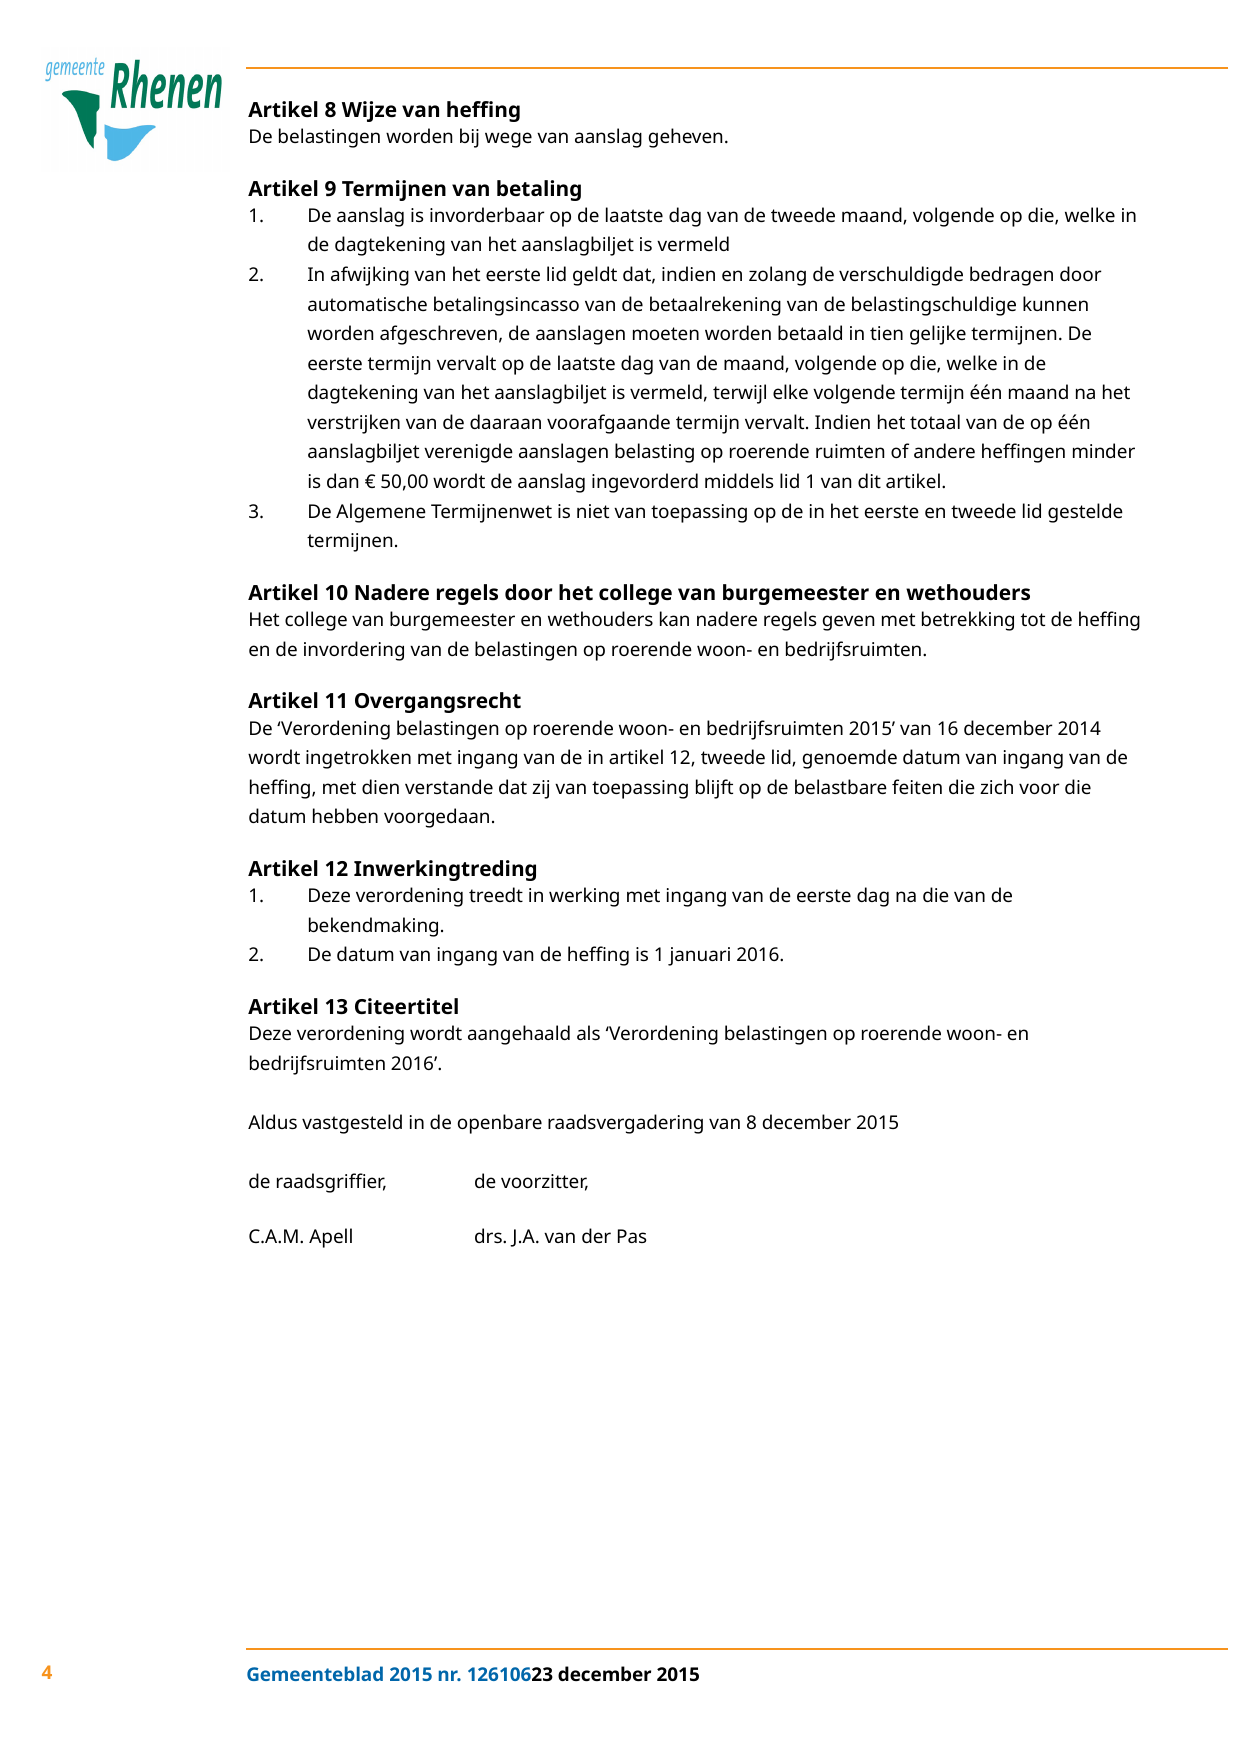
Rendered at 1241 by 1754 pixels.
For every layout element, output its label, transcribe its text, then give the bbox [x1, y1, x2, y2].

table_cell C.A.M. Apell [248, 1224, 474, 1249]
list In afwijking van het eerste lid geldt dat, indien en zolang de verschuldigde bedragen door automatische betalingsincasso van de betaalrekening van de belastingschuldige kunnen worden afgeschreven, de aanslagen moeten worden betaald in tien gelijke termijnen. De eerste termijn vervalt op de laatste dag van de maand, volgende op die, welke in de dagtekening van het aanslagbiljet is vermeld, terwijl elke volgende termijn één maand na het verstrijken van de daaraan voorafgaande termijn vervalt. Indien het totaal van de op één aanslagbiljet verenigde aanslagen belasting op roerende ruimten of andere heffingen minder is dan € 50,00 wordt de aanslag ingevorderd middels lid 1 van dit artikel. [248, 261, 1152, 494]
table_header de voorzitter, [474, 1169, 700, 1224]
text Artikel 8 Wijze van heffing [248, 95, 1152, 123]
text Artikel 11 Overgangsrecht [248, 686, 1152, 715]
text Aldus vastgesteld in de openbare raadsvergadering van 8 december 2015 [248, 1109, 1152, 1135]
table_header de raadsgriffier, [248, 1169, 474, 1224]
picture [41, 47, 231, 172]
text Het college van burgemeester en wethouders kan nadere regels geven met betrekking tot de heffing en de invordering van de belastingen op roerende woon- en bedrijfsruimten. [248, 606, 1152, 662]
list De datum van ingang van de heffing is 1 januari 2016. [248, 942, 1152, 967]
text Artikel 10 Nadere regels door het college van burgemeester en wethouders [248, 578, 1152, 606]
text Artikel 9 Termijnen van betaling [248, 174, 1152, 202]
text Artikel 13 Citeertitel [248, 992, 1152, 1020]
list De Algemene Termijnenwet is niet van toepassing op de in het eerste en tweede lid gestelde termijnen. [248, 498, 1152, 553]
table_cell drs. J.A. van der Pas [474, 1224, 700, 1249]
text Deze verordening wordt aangehaald als ‘Verordening belastingen op roerende woon- en bedrijfsruimten 2016’. [248, 1020, 1152, 1076]
text Artikel 12 Inwerkingtreding [248, 854, 1152, 882]
list Deze verordening treedt in werking met ingang van de eerste dag na die van de bekendmaking. [248, 882, 1152, 938]
list De aanslag is invorderbaar op de laatste dag van de tweede maand, volgende op die, welke in de dagtekening van het aanslagbiljet is vermeld [248, 202, 1152, 257]
text De belastingen worden bij wege van aanslag geheven. [248, 123, 1152, 149]
text De ‘Verordening belastingen op roerende woon- en bedrijfsruimten 2015’ van 16 december 2014 wordt ingetrokken met ingang van de in artikel 12, tweede lid, genoemde datum van ingang van de heffing, met dien verstande dat zij van toepassing blijft op de belastbare feiten die zich voor die datum hebben voorgedaan. [248, 715, 1152, 829]
